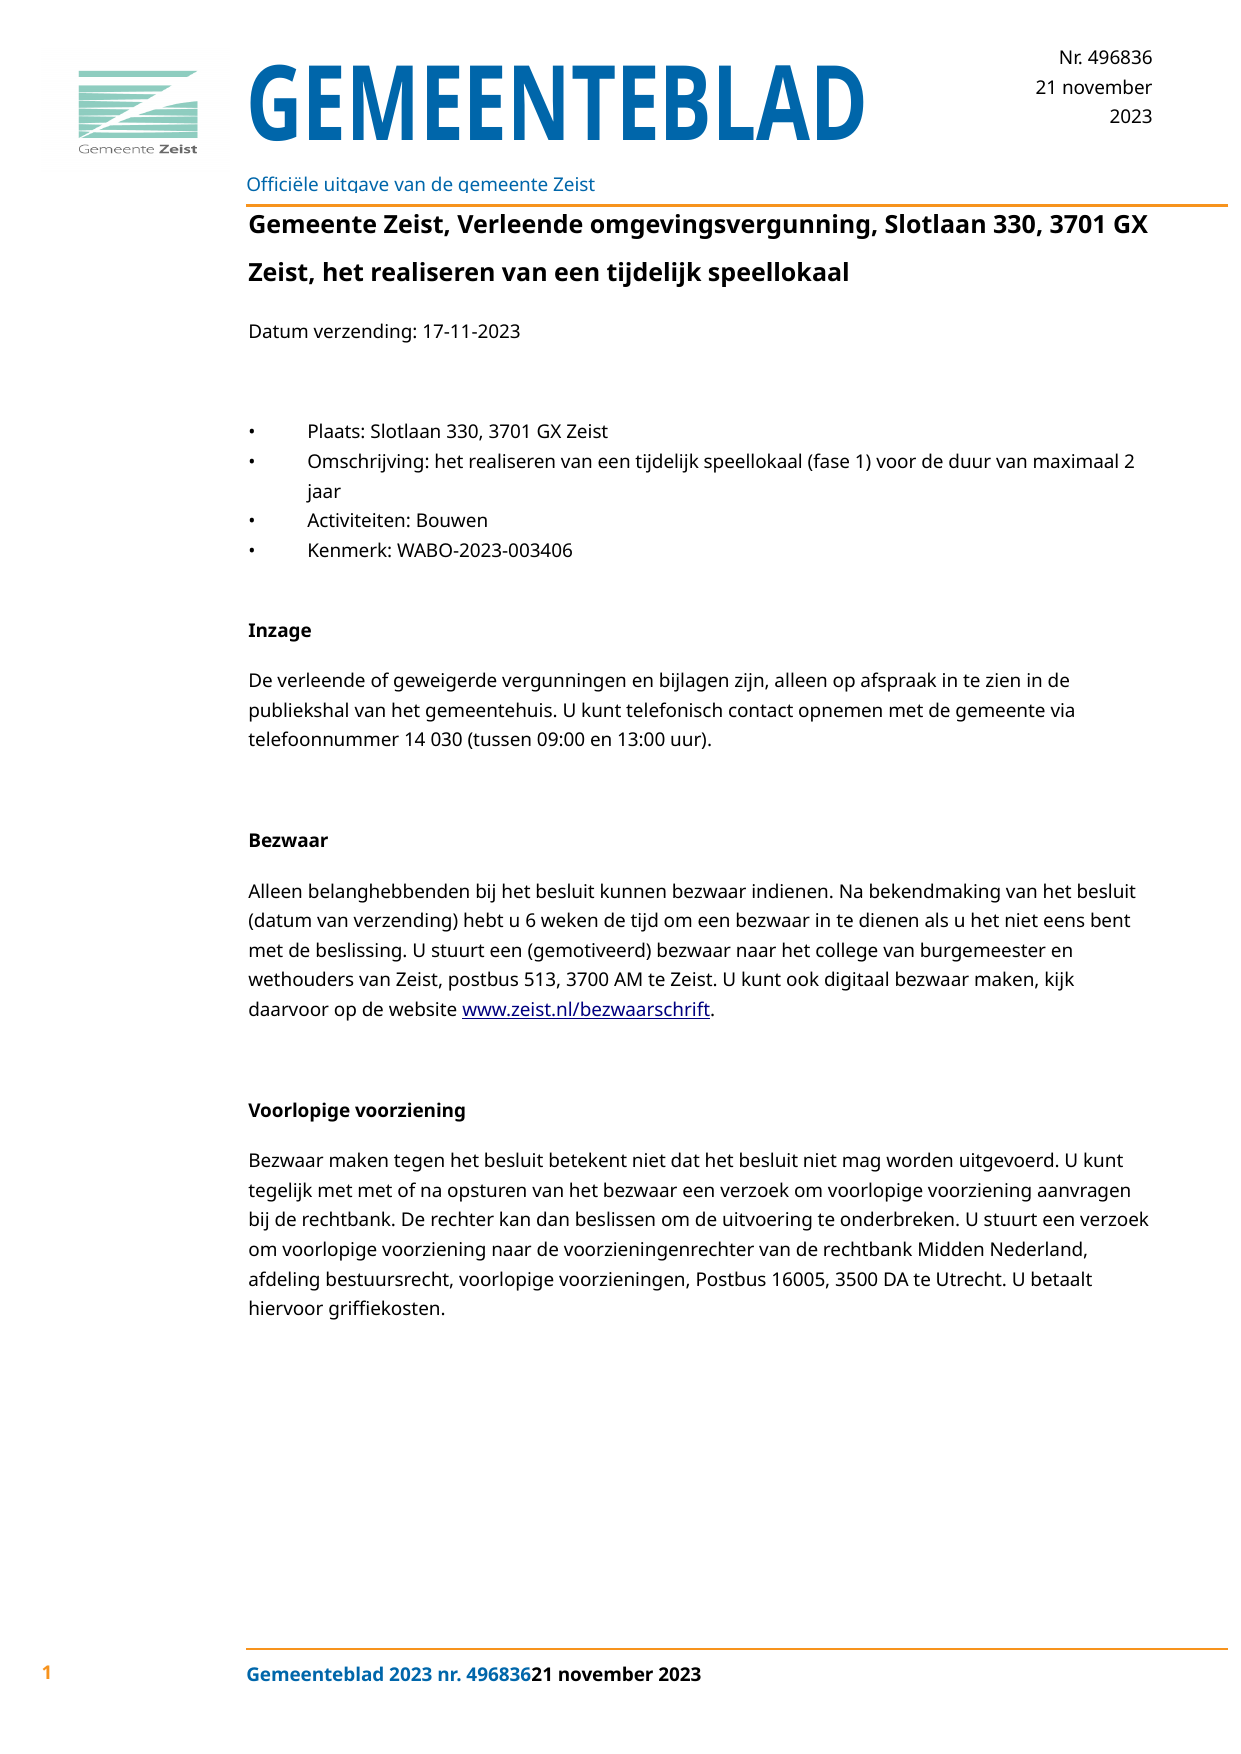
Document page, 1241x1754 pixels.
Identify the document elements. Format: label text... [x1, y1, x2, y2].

text Voorlopige voorziening [248, 1097, 1152, 1123]
list Omschrijving: het realiseren van een tijdelijk speellokaal (fase 1) voor de duur van maximaal 2 jaar [248, 448, 1152, 504]
list Kenmerk: WABO-2023-003406 [248, 537, 1152, 563]
text Bezwaar maken tegen het besluit betekent niet dat het besluit niet mag worden uitgevoerd. U kunt tegelijk met met of na opsturen van het bezwaar een verzoek om voorlopige voorziening aanvragen bij de rechtbank. De rechter kan dan beslissen om de uitvoering te onderbreken. U stuurt een verzoek om voorlopige voorziening naar de voorzieningenrechter van de rechtbank Midden Nederland, afdeling bestuursrecht, voorlopige voorzieningen, Postbus 16005, 3500 DA te Utrecht. U betaalt hiervoor griffiekosten. [248, 1147, 1152, 1321]
text Bezwaar [248, 827, 1152, 853]
picture [41, 47, 231, 172]
list Activiteiten: Bouwen [248, 507, 1152, 533]
text Alleen belanghebbenden bij het besluit kunnen bezwaar indienen. Na bekendmaking van het besluit (datum van verzending) hebt u 6 weken de tijd om een bezwaar in te dienen als u het niet eens bent met de beslissing. U stuurt een (gemotiveerd) bezwaar naar het college van burgemeester en wethouders van Zeist, postbus 513, 3700 AM te Zeist. U kunt ook digitaal bezwaar maken, kijk daarvoor op de website www.zeist.nl/bezwaarschrift. [248, 878, 1152, 1022]
text De verleende of geweigerde vergunningen en bijlagen zijn, alleen op afspraak in te zien in de publiekshal van het gemeentehuis. U kunt telefonisch contact opnemen met de gemeente via telefoonnummer 14 030 (tussen 09:00 en 13:00 uur). [248, 667, 1152, 752]
text Gemeente Zeist, Verleende omgevingsvergunning, Slotlaan 330, 3701 GX Zeist, het realiseren van een tijdelijk speellokaal [248, 207, 1152, 288]
text Inzage [248, 617, 1152, 643]
text Datum verzending: 17-11-2023 [248, 318, 1152, 344]
list Plaats: Slotlaan 330, 3701 GX Zeist [248, 419, 1152, 444]
